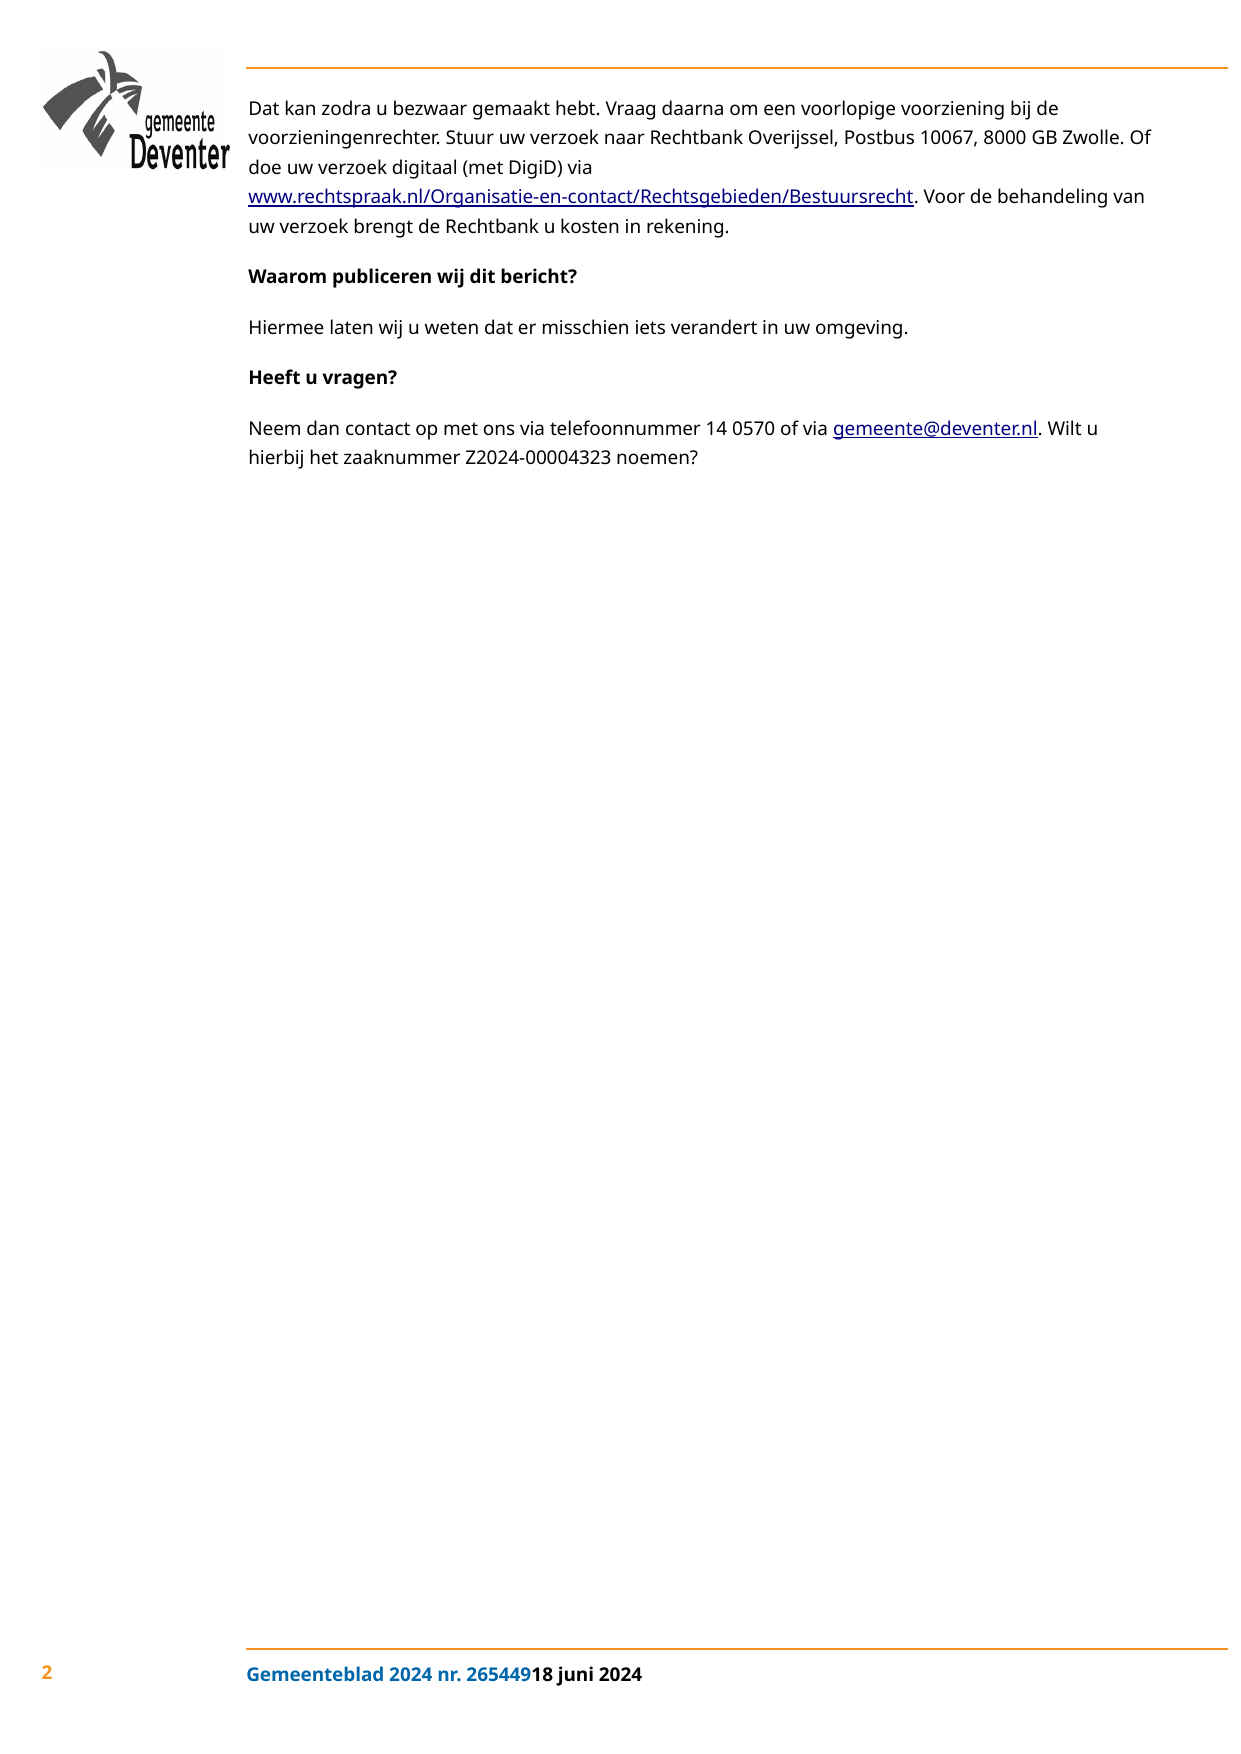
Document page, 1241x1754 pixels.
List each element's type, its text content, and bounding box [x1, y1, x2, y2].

text Hiermee laten wij u weten dat er misschien iets verandert in uw omgeving. [248, 314, 1152, 340]
picture [41, 47, 231, 172]
text Waarom publiceren wij dit bericht? [248, 263, 1152, 289]
text Heeft u vragen? [248, 364, 1152, 390]
text Neem dan contact op met ons via telefoonnummer 14 0570 of via gemeente@deventer.nl. Wilt u hierbij het zaaknummer Z2024-00004323 noemen? [248, 415, 1152, 470]
text Dat kan zodra u bezwaar gemaakt hebt. Vraag daarna om een voorlopige voorziening bij de voorzieningenrechter. Stuur uw verzoek naar Rechtbank Overijssel, Postbus 10067, 8000 GB Zwolle. Of doe uw verzoek digitaal (met DigiD) via www.rechtspraak.nl/Organisatie-en-contact/Rechtsgebieden/Bestuursrecht. Voor de behandeling van uw verzoek brengt de Rechtbank u kosten in rekening. [248, 95, 1152, 239]
